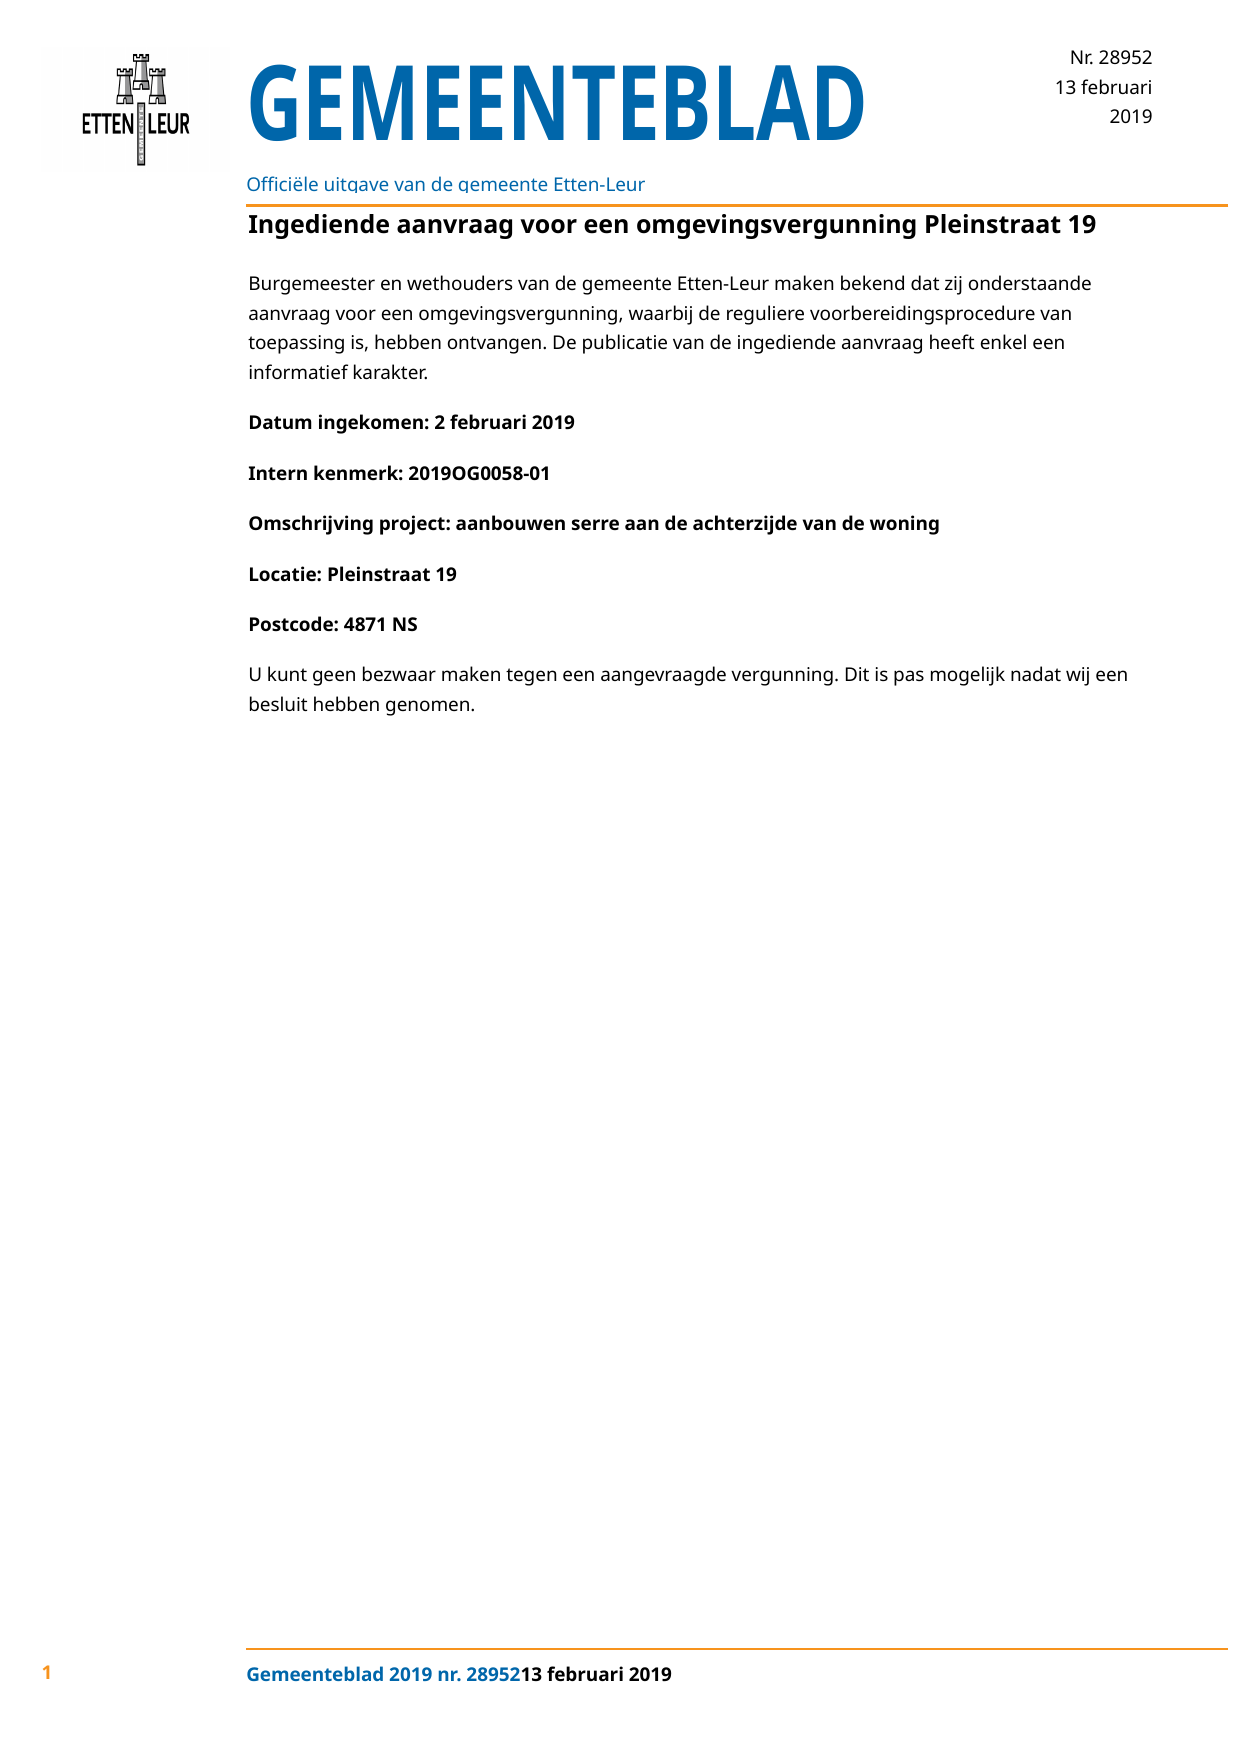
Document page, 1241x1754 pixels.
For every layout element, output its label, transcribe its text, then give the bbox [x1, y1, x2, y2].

text Postcode: 4871 NS [248, 611, 1152, 637]
picture [41, 47, 231, 172]
text Omschrijving project: aanbouwen serre aan de achterzijde van de woning [248, 510, 1152, 536]
text Ingediende aanvraag voor een omgevingsvergunning Pleinstraat 19 [248, 207, 1152, 241]
text U kunt geen bezwaar maken tegen een aangevraagde vergunning. Dit is pas mogelijk nadat wij een besluit hebben genomen. [248, 662, 1152, 717]
text Datum ingekomen: 2 februari 2019 [248, 409, 1152, 435]
text Burgemeester en wethouders van de gemeente Etten-Leur maken bekend dat zij onderstaande aanvraag voor een omgevingsvergunning, waarbij de reguliere voorbereidingsprocedure van toepassing is, hebben ontvangen. De publicatie van de ingediende aanvraag heeft enkel een informatief karakter. [248, 270, 1152, 385]
text Intern kenmerk: 2019OG0058-01 [248, 460, 1152, 486]
text Locatie: Pleinstraat 19 [248, 561, 1152, 586]
